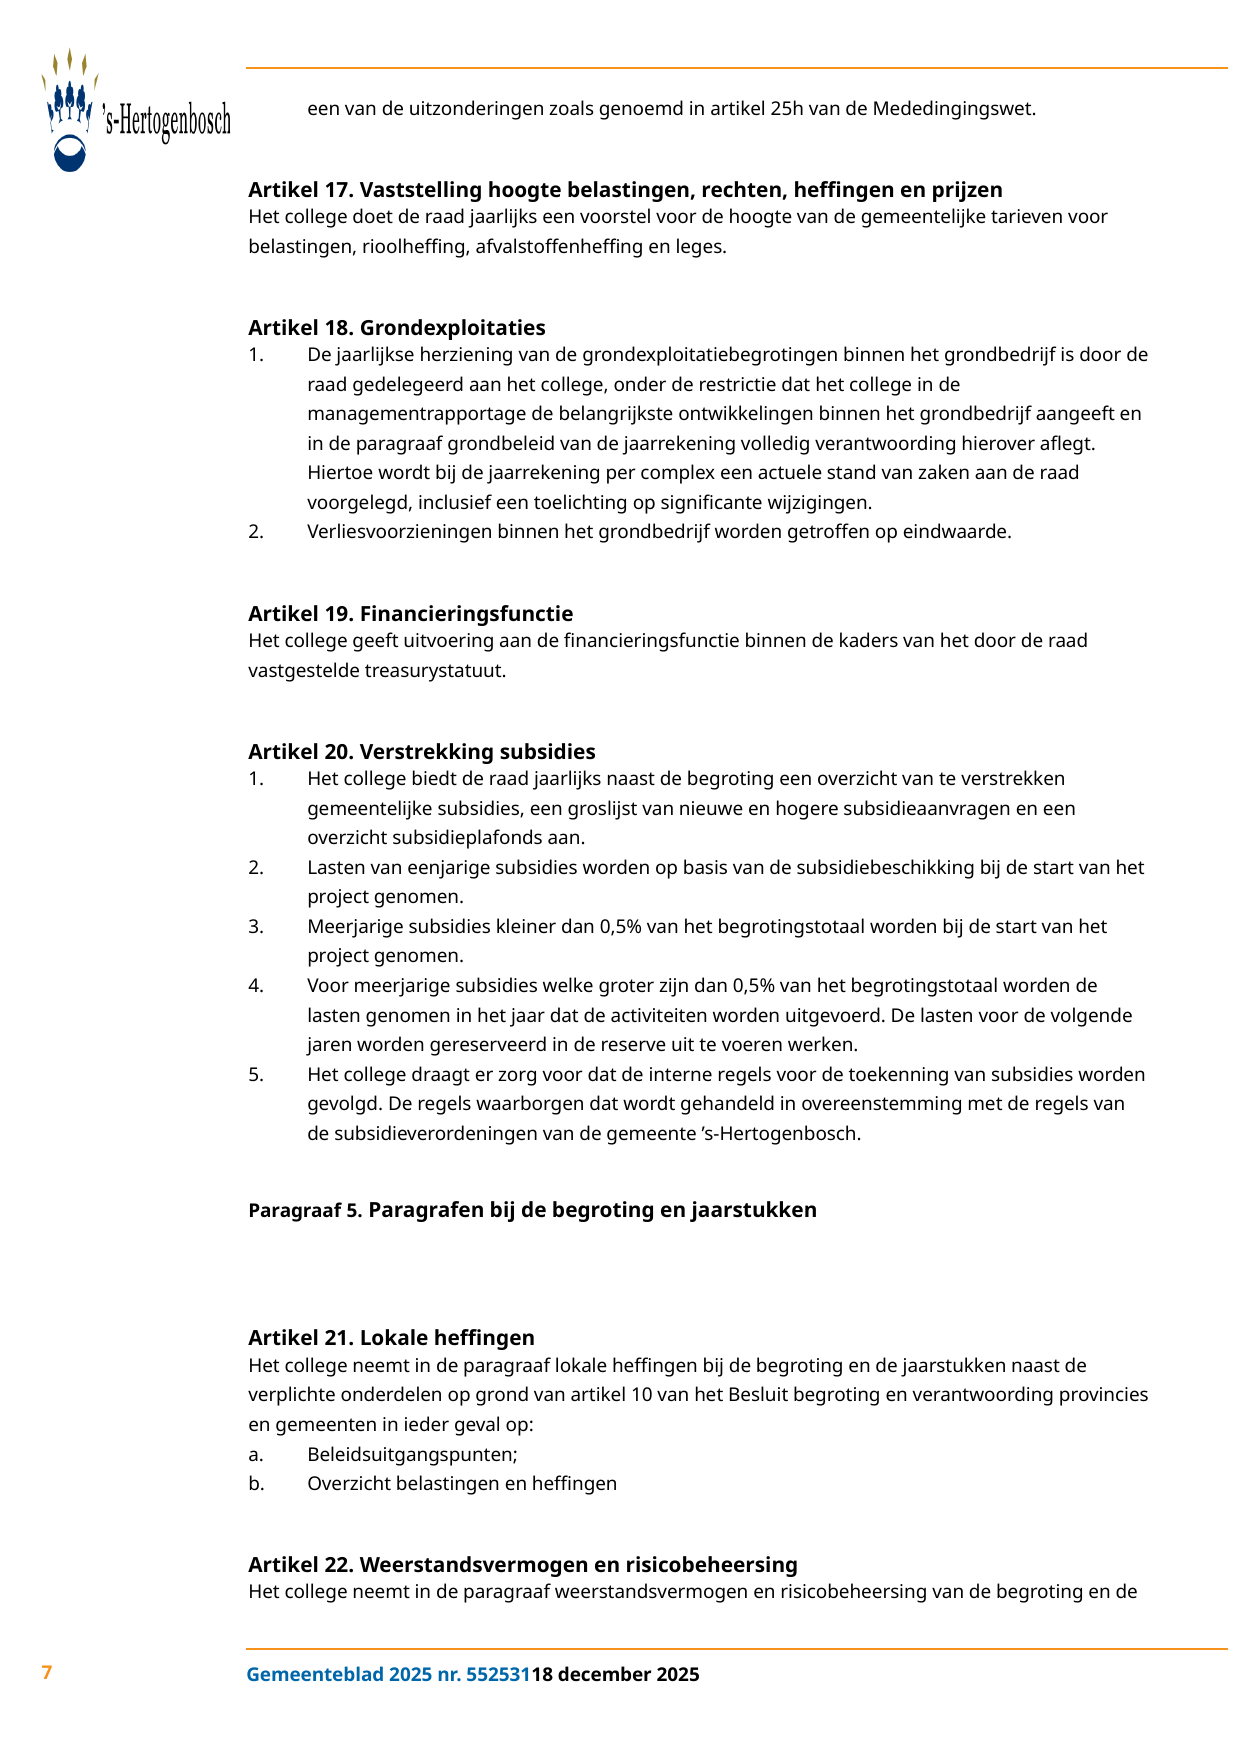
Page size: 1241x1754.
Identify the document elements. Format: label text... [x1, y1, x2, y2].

list Verliesvoorzieningen binnen het grondbedrijf worden getroffen op eindwaarde. [248, 519, 1152, 544]
list Lasten van eenjarige subsidies worden op basis van de subsidiebeschikking bij de start van het project genomen. [248, 854, 1152, 909]
list Overzicht belastingen en heffingen [248, 1470, 1152, 1496]
text Het college doet de raad jaarlijks een voorstel voor de hoogte van de gemeentelijke tarieven voor belastingen, rioolheffing, afvalstoffenheffing en leges. [248, 203, 1152, 258]
list Voor meerjarige subsidies welke groter zijn dan 0,5% van het begrotingstotaal worden de lasten genomen in het jaar dat de activiteiten worden uitgevoerd. De lasten voor de volgende jaren worden gereserveerd in de reserve uit te voeren werken. [248, 972, 1152, 1057]
text Artikel 19. Financieringsfunctie [248, 599, 1152, 627]
picture [41, 47, 231, 172]
text Artikel 17. Vaststelling hoogte belastingen, rechten, heffingen en prijzen [248, 175, 1152, 203]
text Het college geeft uitvoering aan de financieringsfunctie binnen de kaders van het door de raad vastgestelde treasurystatuut. [248, 627, 1152, 682]
text Artikel 18. Grondexploitaties [248, 313, 1152, 341]
text Artikel 22. Weerstandsvermogen en risicobeheersing [248, 1550, 1152, 1579]
text Artikel 20. Verstrekking subsidies [248, 737, 1152, 765]
text Het college neemt in de paragraaf weerstandsvermogen en risicobeheersing van de begroting en de [248, 1579, 1152, 1604]
list een van de uitzonderingen zoals genoemd in artikel 25h van de Mededingingswet. [248, 95, 1152, 121]
text Het college neemt in de paragraaf lokale heffingen bij de begroting en de jaarstukken naast de verplichte onderdelen op grond van artikel 10 van het Besluit begroting en verantwoording provincies en gemeenten in ieder geval op: [248, 1352, 1152, 1437]
list Het college draagt er zorg voor dat de interne regels voor de toekenning van subsidies worden gevolgd. De regels waarborgen dat wordt gehandeld in overeenstemming met de regels van de subsidieverordeningen van de gemeente ’s-Hertogenbosch. [248, 1061, 1152, 1146]
list De jaarlijkse herziening van de grondexploitatiebegrotingen binnen het grondbedrijf is door de raad gedelegeerd aan het college, onder de restrictie dat het college in de managementrapportage de belangrijkste ontwikkelingen binnen het grondbedrijf aangeeft en in de paragraaf grondbeleid van de jaarrekening volledig verantwoording hierover aflegt. Hiertoe wordt bij de jaarrekening per complex een actuele stand van zaken aan de raad voorgelegd, inclusief een toelichting op significante wijzigingen. [248, 341, 1152, 515]
list Meerjarige subsidies kleiner dan 0,5% van het begrotingstotaal worden bij de start van het project genomen. [248, 913, 1152, 968]
text Paragraaf 5. Paragrafen bij de begroting en jaarstukken [248, 1195, 1152, 1224]
text Artikel 21. Lokale heffingen [248, 1323, 1152, 1352]
list Beleidsuitgangspunten; [248, 1441, 1152, 1466]
list Het college biedt de raad jaarlijks naast de begroting een overzicht van te verstrekken gemeentelijke subsidies, een groslijst van nieuwe en hogere subsidieaanvragen en een overzicht subsidieplafonds aan. [248, 765, 1152, 850]
